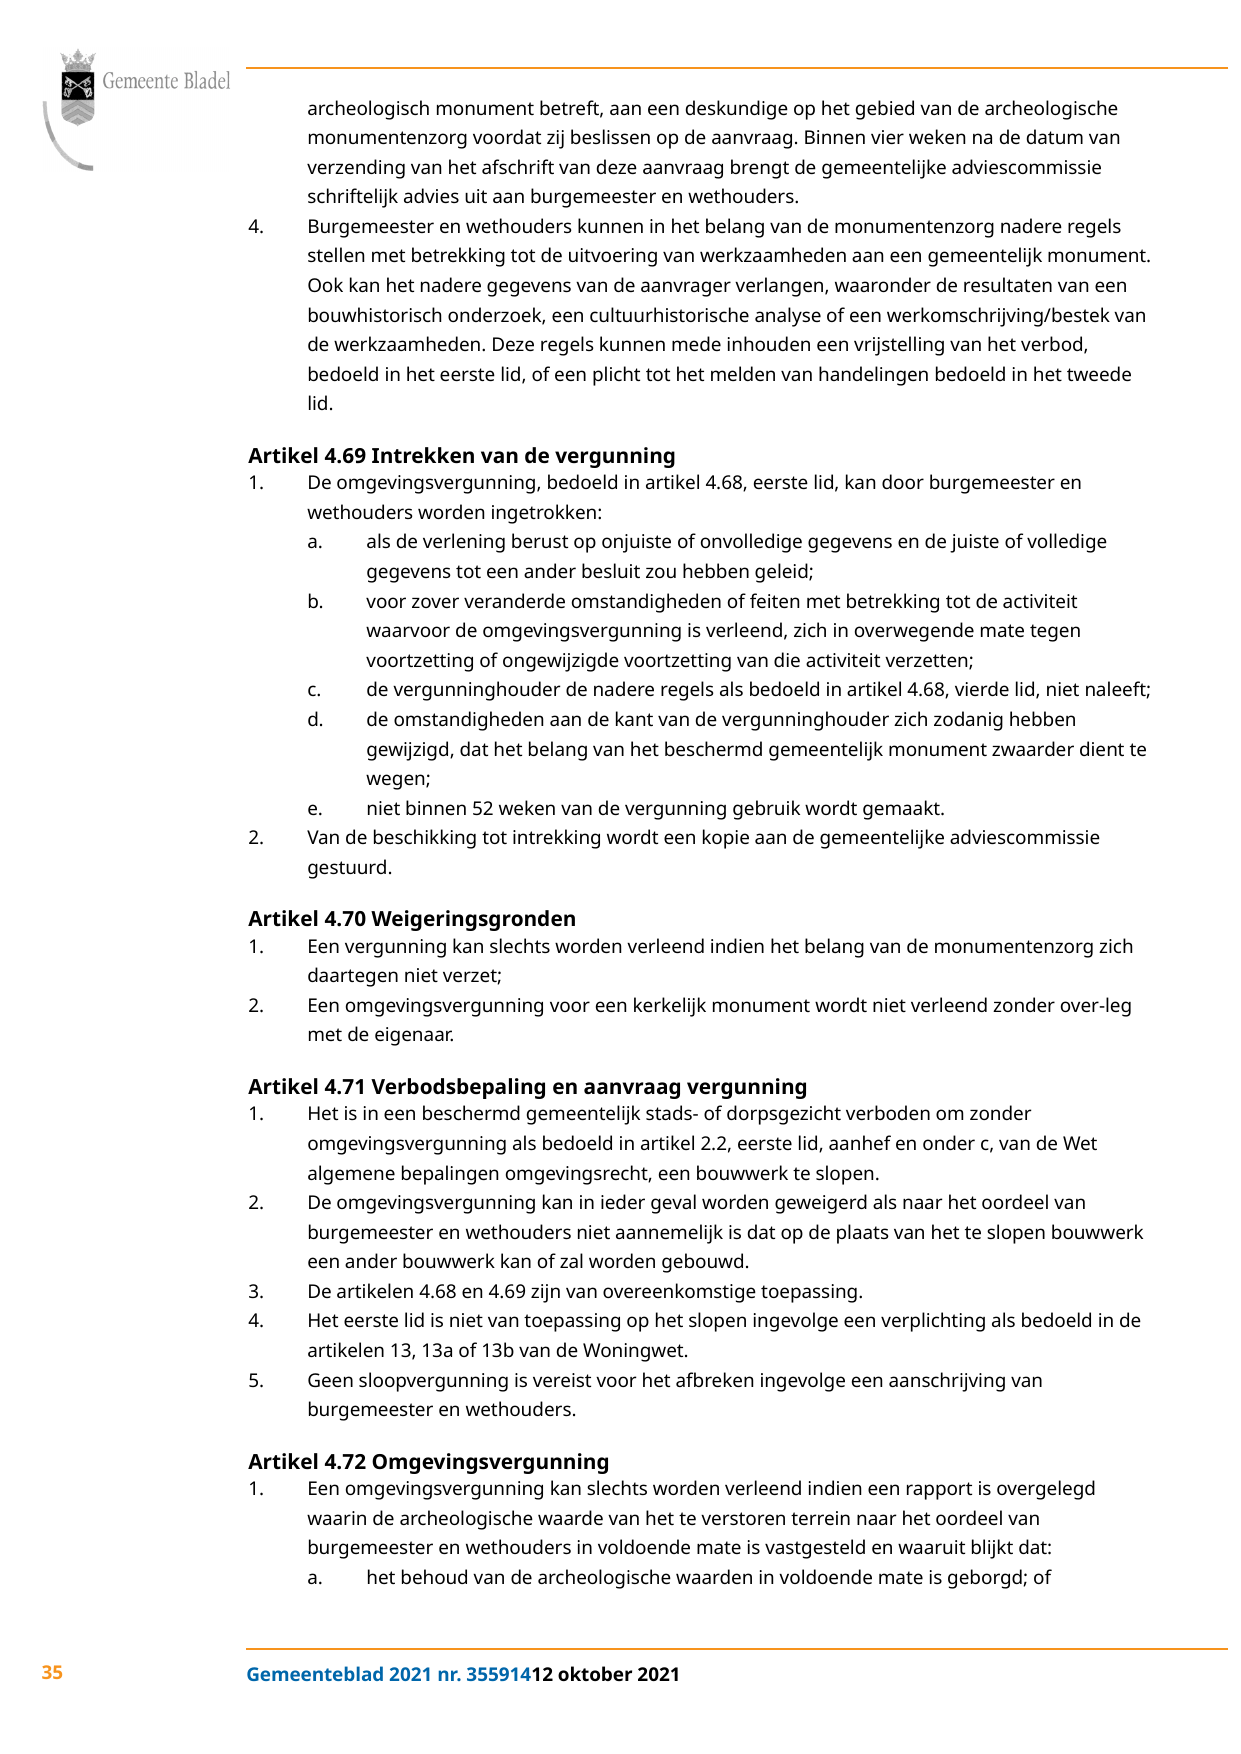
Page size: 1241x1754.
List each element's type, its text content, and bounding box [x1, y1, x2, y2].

list De omgevingsvergunning kan in ieder geval worden geweigerd als naar het oordeel van burgemeester en wethouders niet aannemelijk is dat op de plaats van het te slopen bouwwerk een ander bouwwerk kan of zal worden gebouwd. [248, 1189, 1152, 1274]
list de vergunninghouder de nadere regels als bedoeld in artikel 4.68, vierde lid, niet naleeft; [307, 677, 1152, 702]
list voor zover veranderde omstandigheden of feiten met betrekking tot de activiteit waarvoor de omgevingsvergunning is verleend, zich in overwegende mate tegen voortzetting of ongewijzigde voortzetting van die activiteit verzetten; [307, 588, 1152, 673]
picture [41, 47, 231, 172]
list Het eerste lid is niet van toepassing op het slopen ingevolge een verplichting als bedoeld in de artikelen 13, 13a of 13b van de Woningwet. [248, 1308, 1152, 1363]
list De artikelen 4.68 en 4.69 zijn van overeenkomstige toepassing. [248, 1278, 1152, 1304]
list Een omgevingsvergunning voor een kerkelijk monument wordt niet verleend zonder over-leg met de eigenaar. [248, 992, 1152, 1047]
list archeologisch monument betreft, aan een deskundige op het gebied van de archeologische monumentenzorg voordat zij beslissen op de aanvraag. Binnen vier weken na de datum van verzending van het afschrift van deze aanvraag brengt de gemeentelijke adviescommissie schriftelijk advies uit aan burgemeester en wethouders. [248, 95, 1152, 209]
list Van de beschikking tot intrekking wordt een kopie aan de gemeentelijke adviescommissie gestuurd. [248, 824, 1152, 880]
list Een omgevingsvergunning kan slechts worden verleend indien een rapport is overgelegd waarin de archeologische waarde van het te verstoren terrein naar het oordeel van burgemeester en wethouders in voldoende mate is vastgesteld en waaruit blijkt dat: [248, 1475, 1152, 1560]
list niet binnen 52 weken van de vergunning gebruik wordt gemaakt. [307, 795, 1152, 821]
list Geen sloopvergunning is vereist voor het afbreken ingevolge een aanschrijving van burgemeester en wethouders. [248, 1367, 1152, 1422]
text Artikel 4.69 Intrekken van de vergunning [248, 441, 1152, 469]
list het behoud van de archeologische waarden in voldoende mate is geborgd; of [307, 1564, 1152, 1590]
list als de verlening berust op onjuiste of onvolledige gegevens en de juiste of volledige gegevens tot een ander besluit zou hebben geleid; [307, 529, 1152, 584]
text Artikel 4.70 Weigeringsgronden [248, 904, 1152, 933]
text Artikel 4.71 Verbodsbepaling en aanvraag vergunning [248, 1072, 1152, 1101]
list De omgevingsvergunning, bedoeld in artikel 4.68, eerste lid, kan door burgemeester en wethouders worden ingetrokken: [248, 469, 1152, 525]
list de omstandigheden aan de kant van de vergunninghouder zich zodanig hebben gewijzigd, dat het belang van het beschermd gemeentelijk monument zwaarder dient te wegen; [307, 706, 1152, 791]
list Burgemeester en wethouders kunnen in het belang van de monumentenzorg nadere regels stellen met betrekking tot de uitvoering van werkzaamheden aan een gemeentelijk monument. Ook kan het nadere gegevens van de aanvrager verlangen, waaronder de resultaten van een bouwhistorisch onderzoek, een cultuurhistorische analyse of een werkomschrijving/bestek van de werkzaamheden. Deze regels kunnen mede inhouden een vrijstelling van het verbod, bedoeld in het eerste lid, of een plicht tot het melden van handelingen bedoeld in het tweede lid. [248, 213, 1152, 416]
text Artikel 4.72 Omgevingsvergunning [248, 1447, 1152, 1475]
list Het is in een beschermd gemeentelijk stads- of dorpsgezicht verboden om zonder omgevingsvergunning als bedoeld in artikel 2.2, eerste lid, aanhef en onder c, van de Wet algemene bepalingen omgevingsrecht, een bouwwerk te slopen. [248, 1101, 1152, 1185]
list Een vergunning kan slechts worden verleend indien het belang van de monumentenzorg zich daartegen niet verzet; [248, 933, 1152, 988]
